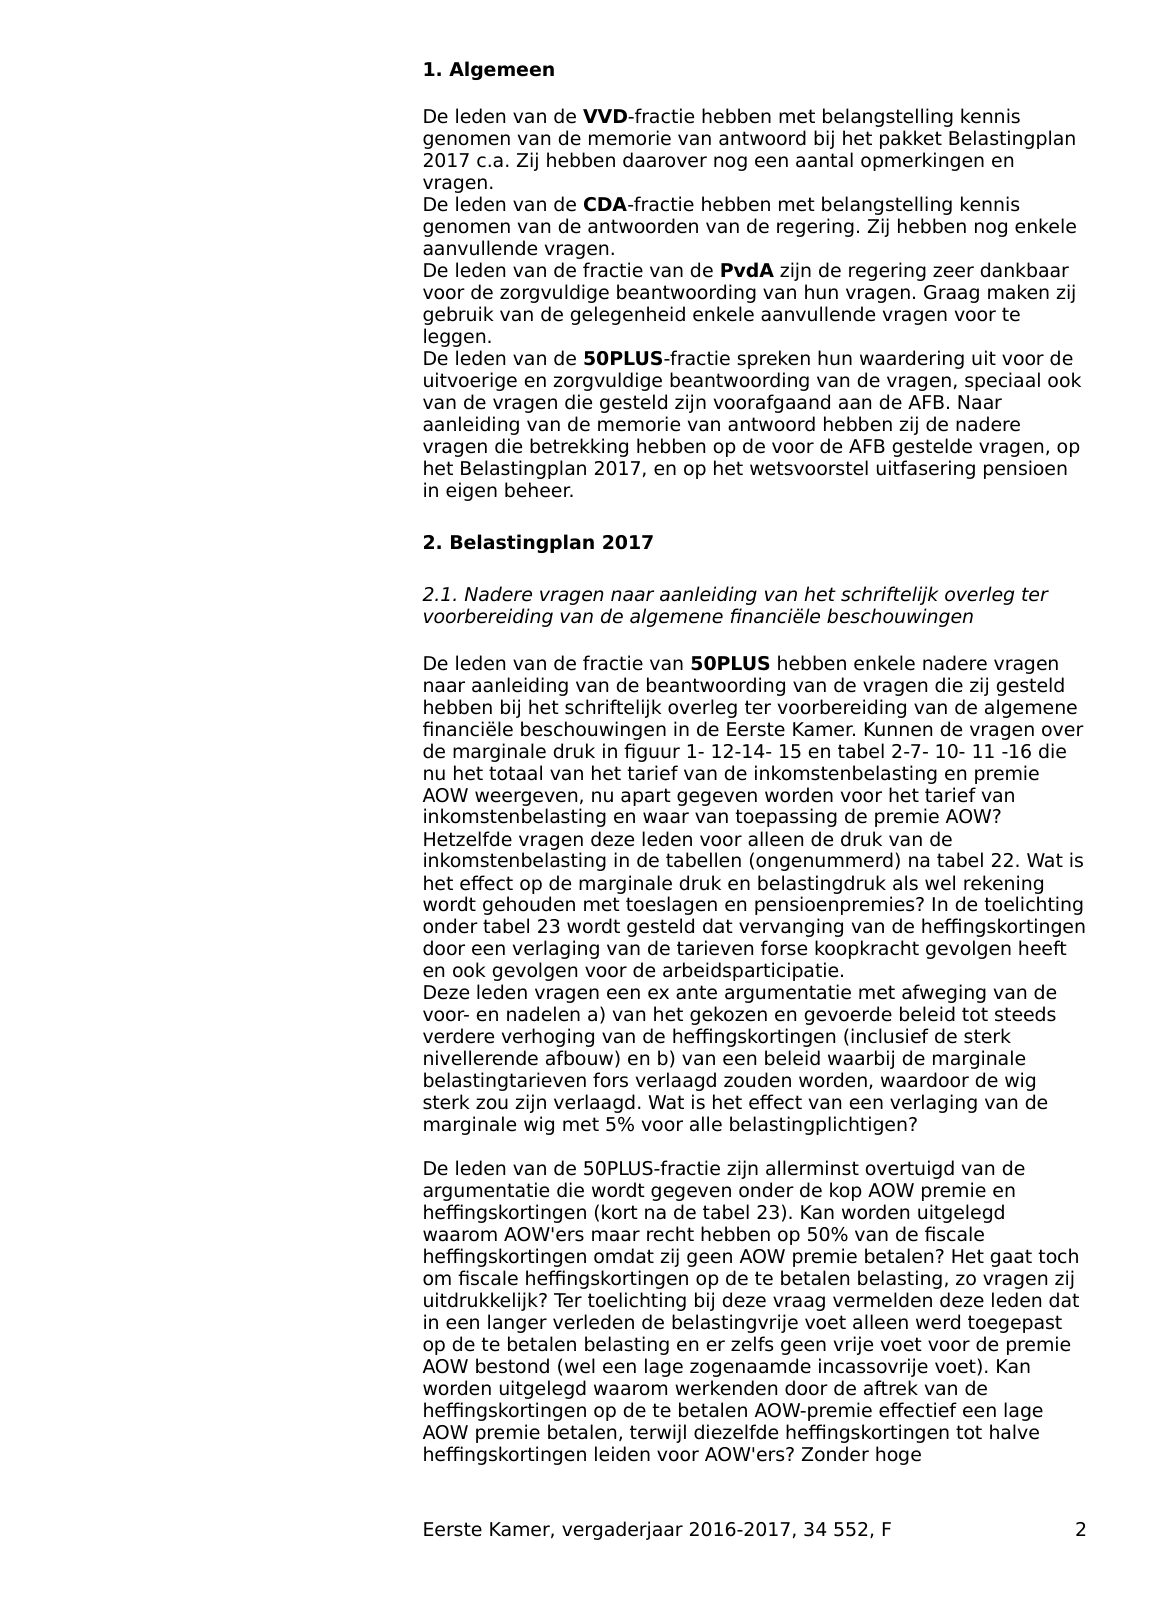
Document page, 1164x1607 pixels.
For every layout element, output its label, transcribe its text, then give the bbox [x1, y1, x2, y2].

subtitle 2. Belastingplan 2017 [422, 532, 1087, 554]
text De leden van de 50PLUS-fractie zijn allerminst overtuigd van de argumentatie die wordt gegeven onder de kop AOW premie en heffingskortingen (kort na de tabel 23). Kan worden uitgelegd waarom AOW'ers maar recht hebben op 50% van de fiscale heffingskortingen omdat zij geen AOW premie betalen? Het gaat toch om fiscale heffingskortingen op de te betalen belasting, zo vragen zij uitdrukkelijk? Ter toelichting bij deze vraag vermelden deze leden dat in een langer verleden de belastingvrije voet alleen werd toegepast op de te betalen belasting en er zelfs geen vrije voet voor de premie AOW bestond (wel een lage zogenaamde incassovrije voet). Kan worden uitgelegd waarom werkenden door de aftrek van de heffingskortingen op de te betalen AOW-premie effectief een lage AOW premie betalen, terwijl diezelfde heffingskortingen tot halve heffingskortingen leiden voor AOW'ers? Zonder hoge [422, 1158, 1087, 1466]
text De leden van de VVD-fractie hebben met belangstelling kennis genomen van de memorie van antwoord bij het pakket Belastingplan 2017 c.a. Zij hebben daarover nog een aantal opmerkingen en vragen. [422, 106, 1087, 194]
subtitle 1. Algemeen [422, 59, 1087, 81]
text De leden van de fractie van 50PLUS hebben enkele nadere vragen naar aanleiding van de beantwoording van de vragen die zij gesteld hebben bij het schriftelijk overleg ter voorbereiding van de algemene financiële beschouwingen in de Eerste Kamer. Kunnen de vragen over de marginale druk in figuur 1- 12-14- 15 en tabel 2-7- 10- 11 -16 die nu het totaal van het tarief van de inkomstenbelasting en premie AOW weergeven, nu apart gegeven worden voor het tarief van inkomstenbelasting en waar van toepassing de premie AOW? Hetzelfde vragen deze leden voor alleen de druk van de inkomstenbelasting in de tabellen (ongenummerd) na tabel 22. Wat is het effect op de marginale druk en belastingdruk als wel rekening wordt gehouden met toeslagen en pensioenpremies? In de toelichting onder tabel 23 wordt gesteld dat vervanging van de heffingskortingen door een verlaging van de tarieven forse koopkracht gevolgen heeft en ook gevolgen voor de arbeidsparticipatie. [422, 653, 1087, 982]
text Deze leden vragen een ex ante argumentatie met afweging van de voor- en nadelen a) van het gekozen en gevoerde beleid tot steeds verdere verhoging van de heffingskortingen (inclusief de sterk nivellerende afbouw) en b) van een beleid waarbij de marginale belastingtarieven fors verlaagd zouden worden, waardoor de wig sterk zou zijn verlaagd. Wat is het effect van een verlaging van de marginale wig met 5% voor alle belastingplichtigen? [422, 982, 1087, 1136]
text De leden van de fractie van de PvdA zijn de regering zeer dankbaar voor de zorgvuldige beantwoording van hun vragen. Graag maken zij gebruik van de gelegenheid enkele aanvullende vragen voor te leggen. [422, 260, 1087, 348]
text De leden van de CDA-fractie hebben met belangstelling kennis genomen van de antwoorden van de regering. Zij hebben nog enkele aanvullende vragen. [422, 194, 1087, 260]
subtitle 2.1. Nadere vragen naar aanleiding van het schriftelijk overleg ter voorbereiding van de algemene financiële beschouwingen [422, 584, 1087, 628]
text De leden van de 50PLUS-fractie spreken hun waardering uit voor de uitvoerige en zorgvuldige beantwoording van de vragen, speciaal ook van de vragen die gesteld zijn voorafgaand aan de AFB. Naar aanleiding van de memorie van antwoord hebben zij de nadere vragen die betrekking hebben op de voor de AFB gestelde vragen, op het Belastingplan 2017, en op het wetsvoorstel uitfasering pensioen in eigen beheer. [422, 348, 1087, 502]
